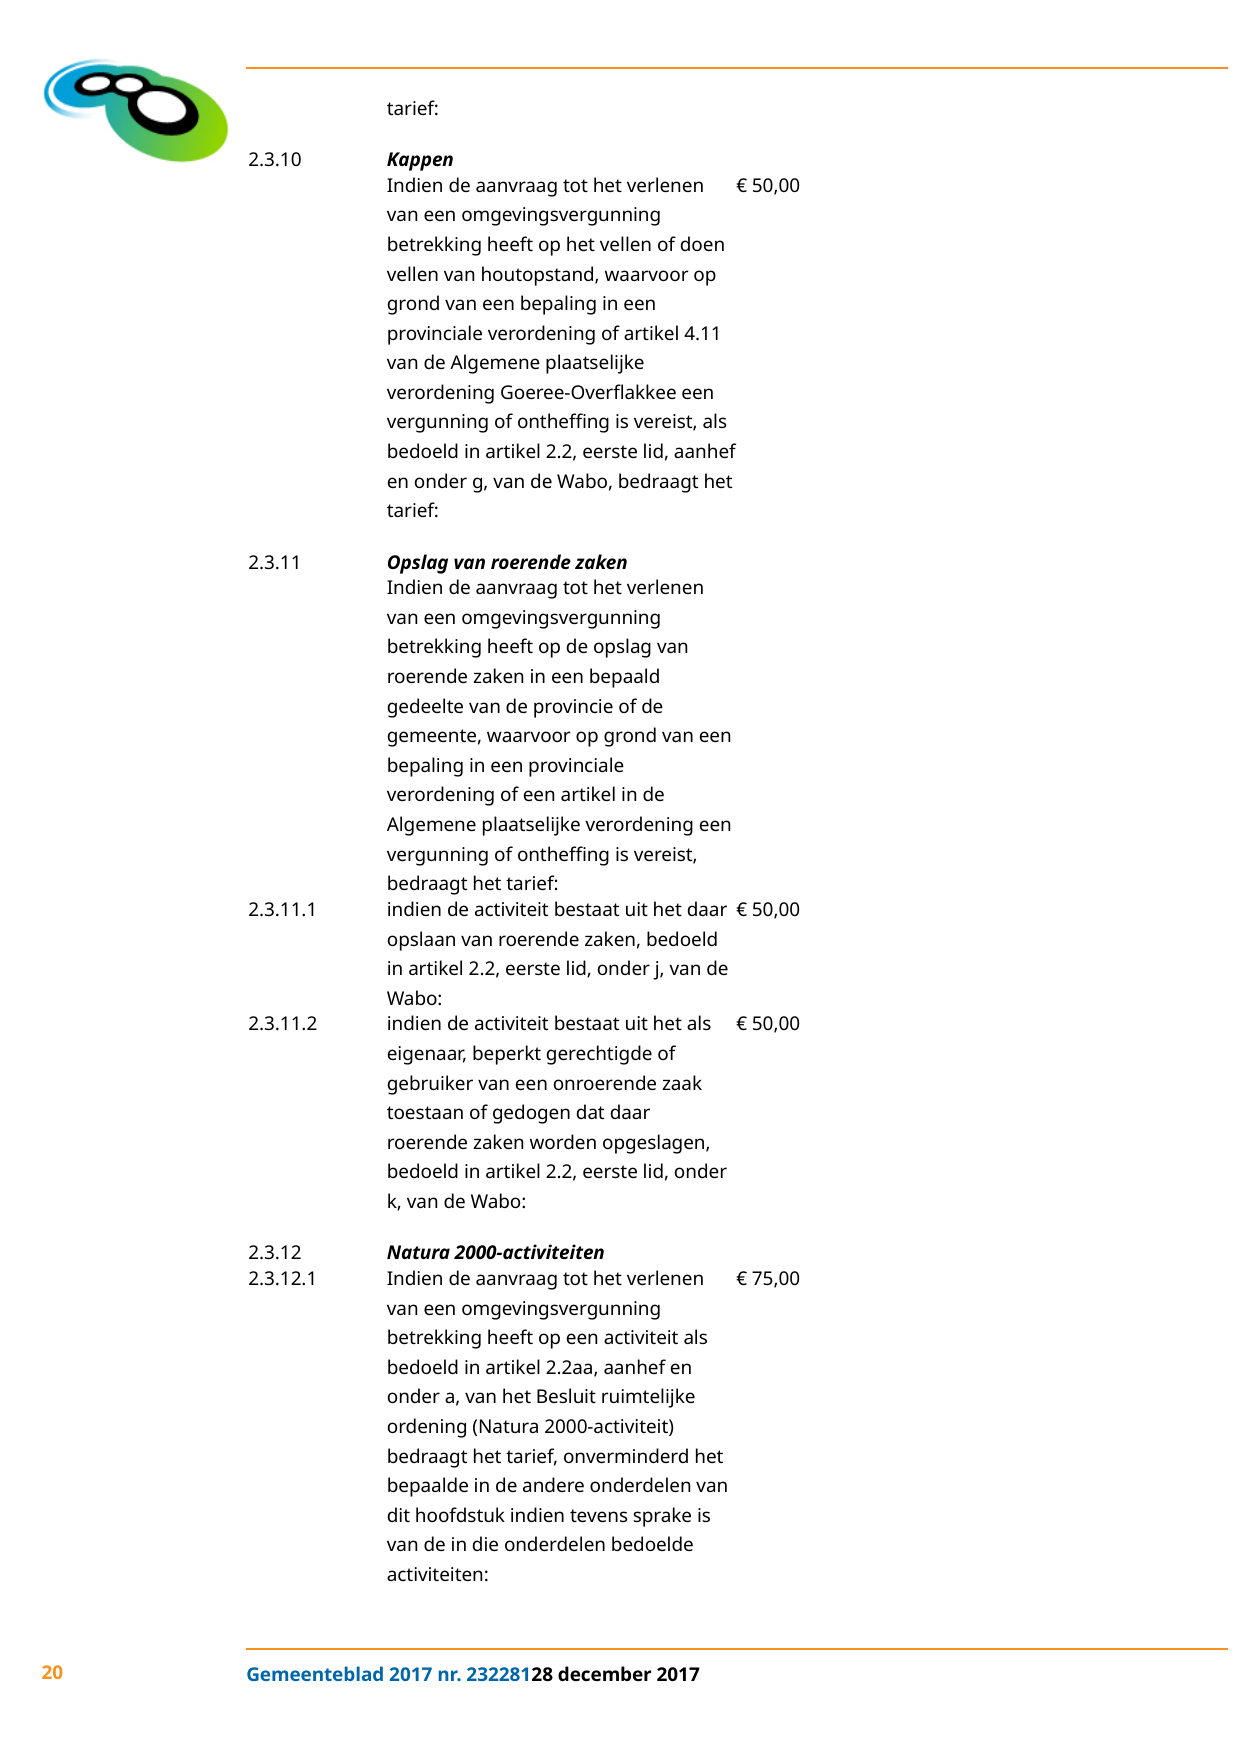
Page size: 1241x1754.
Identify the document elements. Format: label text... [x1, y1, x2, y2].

table_cell [1013, 121, 1152, 146]
table_cell [248, 95, 387, 121]
table_cell [1013, 549, 1152, 574]
table_cell [248, 523, 874, 549]
table_cell € 50,00 [736, 1011, 874, 1214]
table_cell [1013, 95, 1152, 121]
table_cell Indien de aanvraag tot het verlenen van een omgevingsvergunning betrekking heeft op het vellen of doen vellen van houtopstand, waarvoor op grond van een bepaling in een provinciale verordening of artikel 4.11 van de Algemene plaatselijke verordening Goeree-Overflakkee een vergunning of ontheffing is vereist, als bedoeld in artikel 2.2, eerste lid, aanhef en onder g, van de Wabo, bedraagt het tarief: [387, 172, 736, 523]
table_cell [1013, 1011, 1152, 1214]
table_cell Indien de aanvraag tot het verlenen van een omgevingsvergunning betrekking heeft op de opslag van roerende zaken in een bepaald gedeelte van de provincie of de gemeente, waarvoor op grond van een bepaling in een provinciale verordening of een artikel in de Algemene plaatselijke verordening een vergunning of ontheffing is vereist, bedraagt het tarief: [387, 575, 736, 896]
table_cell [875, 95, 1013, 121]
table_cell [875, 1265, 1013, 1587]
table_cell [875, 121, 1013, 146]
table_cell Natura 2000-activiteiten [387, 1240, 874, 1265]
table_cell [1013, 575, 1152, 896]
table_cell € 50,00 [736, 896, 874, 1011]
table_cell [248, 1214, 874, 1239]
table_cell tarief: [387, 95, 736, 121]
table_cell [875, 1214, 1013, 1239]
table_cell [875, 1011, 1013, 1214]
table_cell [1013, 172, 1152, 523]
table_cell indien de activiteit bestaat uit het daar opslaan van roerende zaken, bedoeld in artikel 2.2, eerste lid, onder j, van de Wabo: [387, 896, 736, 1011]
table_cell indien de activiteit bestaat uit het als eigenaar, beperkt gerechtigde of gebruiker van een onroerende zaak toestaan of gedogen dat daar roerende zaken worden opgeslagen, bedoeld in artikel 2.2, eerste lid, onder k, van de Wabo: [387, 1011, 736, 1214]
table_cell Indien de aanvraag tot het verlenen van een omgevingsvergunning betrekking heeft op een activiteit als bedoeld in artikel 2.2aa, aanhef en onder a, van het Besluit ruimtelijke ordening (Natura 2000-activiteit) bedraagt het tarief, onverminderd het bepaalde in de andere onderdelen van dit hoofdstuk indien tevens sprake is van de in die onderdelen bedoelde activiteiten: [387, 1265, 736, 1587]
table_cell [875, 549, 1013, 574]
table_cell [875, 1240, 1013, 1265]
table_cell [1013, 146, 1152, 172]
table_cell € 75,00 [736, 1265, 874, 1587]
table_cell [1013, 523, 1152, 549]
table_cell [248, 172, 387, 523]
table_cell 2.3.11.1 [248, 896, 387, 1011]
table_cell [875, 575, 1013, 896]
table_cell 2.3.11.2 [248, 1011, 387, 1214]
table_cell [875, 146, 1013, 172]
table_cell Opslag van roerende zaken [387, 549, 874, 574]
table_cell 2.3.11 [248, 549, 387, 574]
table_cell 2.3.10 [248, 146, 387, 172]
table_cell [736, 95, 874, 121]
table_cell [1013, 1265, 1152, 1587]
table_cell [248, 575, 387, 896]
table_cell [248, 121, 874, 146]
table_cell 2.3.12 [248, 1240, 387, 1265]
table_cell [736, 575, 874, 896]
table_cell Kappen [387, 146, 874, 172]
table_cell [875, 896, 1013, 1011]
table_cell [875, 523, 1013, 549]
table_cell [1013, 896, 1152, 1011]
picture [41, 47, 231, 172]
table_cell € 50,00 [736, 172, 874, 523]
table_cell [1013, 1240, 1152, 1265]
table_cell 2.3.12.1 [248, 1265, 387, 1587]
table_cell [875, 172, 1013, 523]
table_cell [1013, 1214, 1152, 1239]
